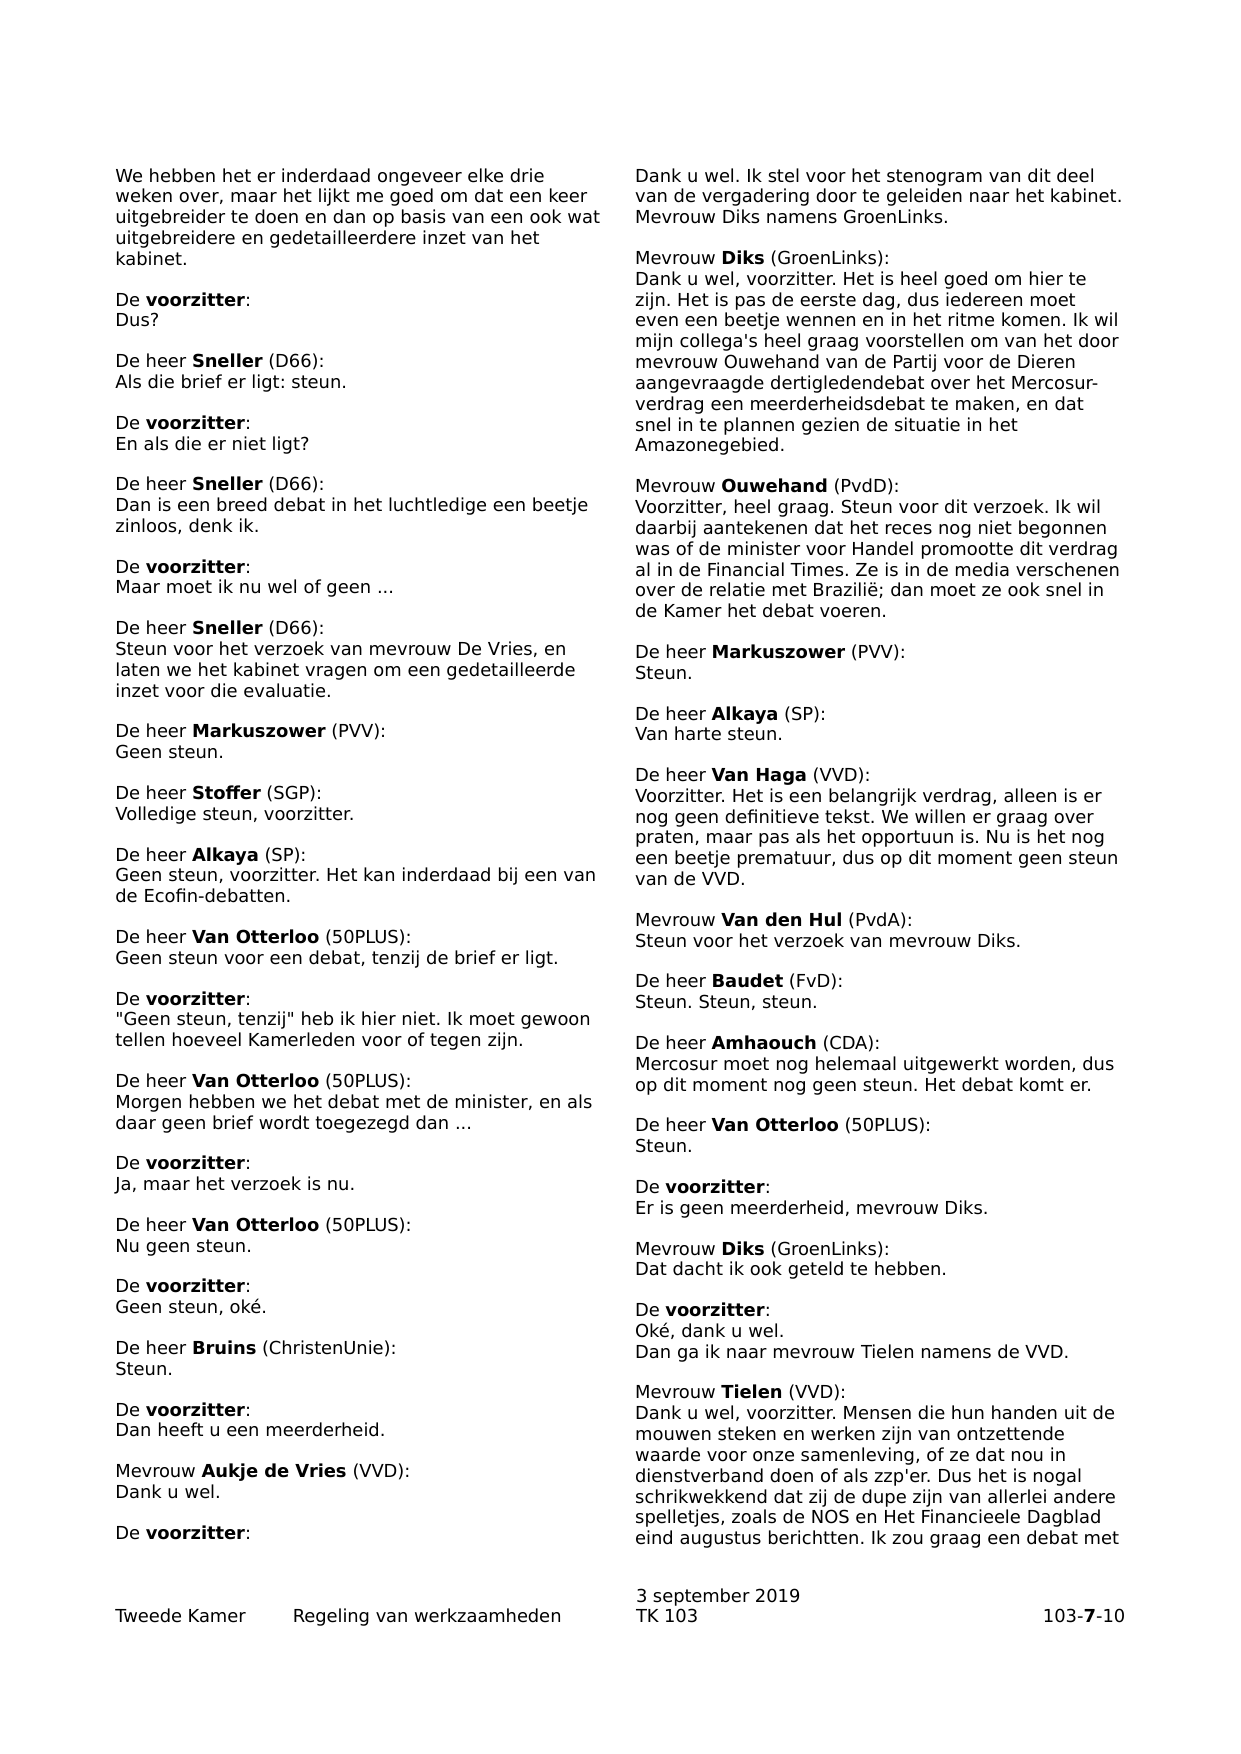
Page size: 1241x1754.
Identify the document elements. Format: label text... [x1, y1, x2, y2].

text De voorzitter: [635, 1177, 1125, 1198]
text Mevrouw Diks (GroenLinks): [635, 248, 1125, 268]
text Mevrouw Van den Hul (PvdA): [635, 910, 1125, 931]
text Dank u wel, voorzitter. Het is heel goed om hier te zijn. Het is pas de eerste dag, dus iedereen moet even een beetje wennen en in het ritme komen. Ik wil mijn collega's heel graag voorstellen om van het door mevrouw Ouwehand van de Partij voor de Dieren aangevraagde dertigledendebat over het Mercosur-verdrag een meerderheidsdebat te maken, en dat snel in te plannen gezien de situatie in het Amazonegebied. [635, 268, 1125, 456]
text De heer Bruins (ChristenUnie): [115, 1338, 605, 1359]
text De voorzitter: [115, 1276, 605, 1297]
text Geen steun. [115, 742, 605, 763]
text De heer Van Otterloo (50PLUS): [115, 1215, 605, 1236]
text Volledige steun, voorzitter. [115, 804, 605, 824]
text Mevrouw Diks namens GroenLinks. [635, 207, 1125, 228]
text Dank u wel. Ik stel voor het stenogram van dit deel van de vergadering door te geleiden naar het kabinet. [635, 165, 1125, 207]
text De voorzitter: [115, 1399, 605, 1420]
text De heer Stoffer (SGP): [115, 783, 605, 804]
text Mercosur moet nog helemaal uitgewerkt worden, dus op dit moment nog geen steun. Het debat komt er. [635, 1054, 1125, 1095]
text Steun. [115, 1359, 605, 1379]
text Dan heeft u een meerderheid. [115, 1420, 605, 1441]
text De heer Markuszower (PVV): [115, 721, 605, 742]
text Voorzitter, heel graag. Steun voor dit verzoek. Ik wil daarbij aantekenen dat het reces nog niet begonnen was of de minister voor Handel promootte dit verdrag al in de Financial Times. Ze is in de media verschenen over de relatie met Brazilië; dan moet ze ook snel in de Kamer het debat voeren. [635, 497, 1125, 622]
text De heer Baudet (FvD): [635, 971, 1125, 992]
text De heer Sneller (D66): [115, 474, 605, 495]
text Oké, dank u wel. [635, 1321, 1125, 1342]
text De heer Sneller (D66): [115, 351, 605, 372]
text De heer Van Otterloo (50PLUS): [115, 927, 605, 948]
text Ja, maar het verzoek is nu. [115, 1174, 605, 1195]
text Dat dacht ik ook geteld te hebben. [635, 1259, 1125, 1280]
text Steun. Steun, steun. [635, 992, 1125, 1013]
text Dank u wel. [115, 1482, 605, 1503]
text Mevrouw Aukje de Vries (VVD): [115, 1461, 605, 1482]
text Dan is een breed debat in het luchtledige een beetje zinloos, denk ik. [115, 495, 605, 537]
text De heer Alkaya (SP): [635, 703, 1125, 724]
text Morgen hebben we het debat met de minister, en als daar geen brief wordt toegezegd dan ... [115, 1092, 605, 1133]
text Maar moet ik nu wel of geen ... [115, 577, 605, 598]
text Mevrouw Tielen (VVD): [635, 1382, 1125, 1403]
text Steun. [635, 662, 1125, 683]
text Als die brief er ligt: steun. [115, 372, 605, 393]
text De voorzitter: [115, 1523, 605, 1543]
text Dan ga ik naar mevrouw Tielen namens de VVD. [635, 1342, 1125, 1362]
text Voorzitter. Het is een belangrijk verdrag, alleen is er nog geen definitieve tekst. We willen er graag over praten, maar pas als het opportuun is. Nu is het nog een beetje prematuur, dus op dit moment geen steun van de VVD. [635, 786, 1125, 890]
text "Geen steun, tenzij" heb ik hier niet. Ik moet gewoon tellen hoeveel Kamerleden voor of tegen zijn. [115, 1009, 605, 1051]
text Er is geen meerderheid, mevrouw Diks. [635, 1198, 1125, 1218]
text Steun. [635, 1136, 1125, 1157]
text De voorzitter: [115, 413, 605, 433]
text Geen steun voor een debat, tenzij de brief er ligt. [115, 948, 605, 968]
text Mevrouw Diks (GroenLinks): [635, 1238, 1125, 1259]
text De voorzitter: [115, 557, 605, 577]
text Geen steun, oké. [115, 1297, 605, 1318]
text De heer Markuszower (PVV): [635, 642, 1125, 662]
text De heer Sneller (D66): [115, 618, 605, 639]
text We hebben het er inderdaad ongeveer elke drie weken over, maar het lijkt me goed om dat een keer uitgebreider te doen en dan op basis van een ook wat uitgebreidere en gedetailleerdere inzet van het kabinet. [115, 165, 605, 269]
text De voorzitter: [115, 289, 605, 310]
text En als die er niet ligt? [115, 433, 605, 454]
text De heer Van Otterloo (50PLUS): [115, 1071, 605, 1092]
text Steun voor het verzoek van mevrouw De Vries, en laten we het kabinet vragen om een gedetailleerde inzet voor die evaluatie. [115, 639, 605, 701]
text De heer Van Otterloo (50PLUS): [635, 1115, 1125, 1136]
text Dus? [115, 310, 605, 331]
text Mevrouw Ouwehand (PvdD): [635, 476, 1125, 497]
text Van harte steun. [635, 724, 1125, 745]
text De heer Amhaouch (CDA): [635, 1033, 1125, 1054]
text Nu geen steun. [115, 1236, 605, 1256]
text De heer Van Haga (VVD): [635, 765, 1125, 786]
text De voorzitter: [115, 1153, 605, 1174]
text De voorzitter: [635, 1300, 1125, 1321]
text De voorzitter: [115, 988, 605, 1009]
text Dank u wel, voorzitter. Mensen die hun handen uit de mouwen steken en werken zijn van ontzettende waarde voor onze samenleving, of ze dat nou in dienstverband doen of als zzp'er. Dus het is nogal schrikwekkend dat zij de dupe zijn van allerlei andere spelletjes, zoals de NOS en Het Financieele Dagblad eind augustus berichtten. Ik zou graag een debat met [635, 1403, 1125, 1549]
text De heer Alkaya (SP): [115, 844, 605, 865]
text Steun voor het verzoek van mevrouw Diks. [635, 931, 1125, 951]
text Geen steun, voorzitter. Het kan inderdaad bij een van de Ecofin-debatten. [115, 865, 605, 907]
